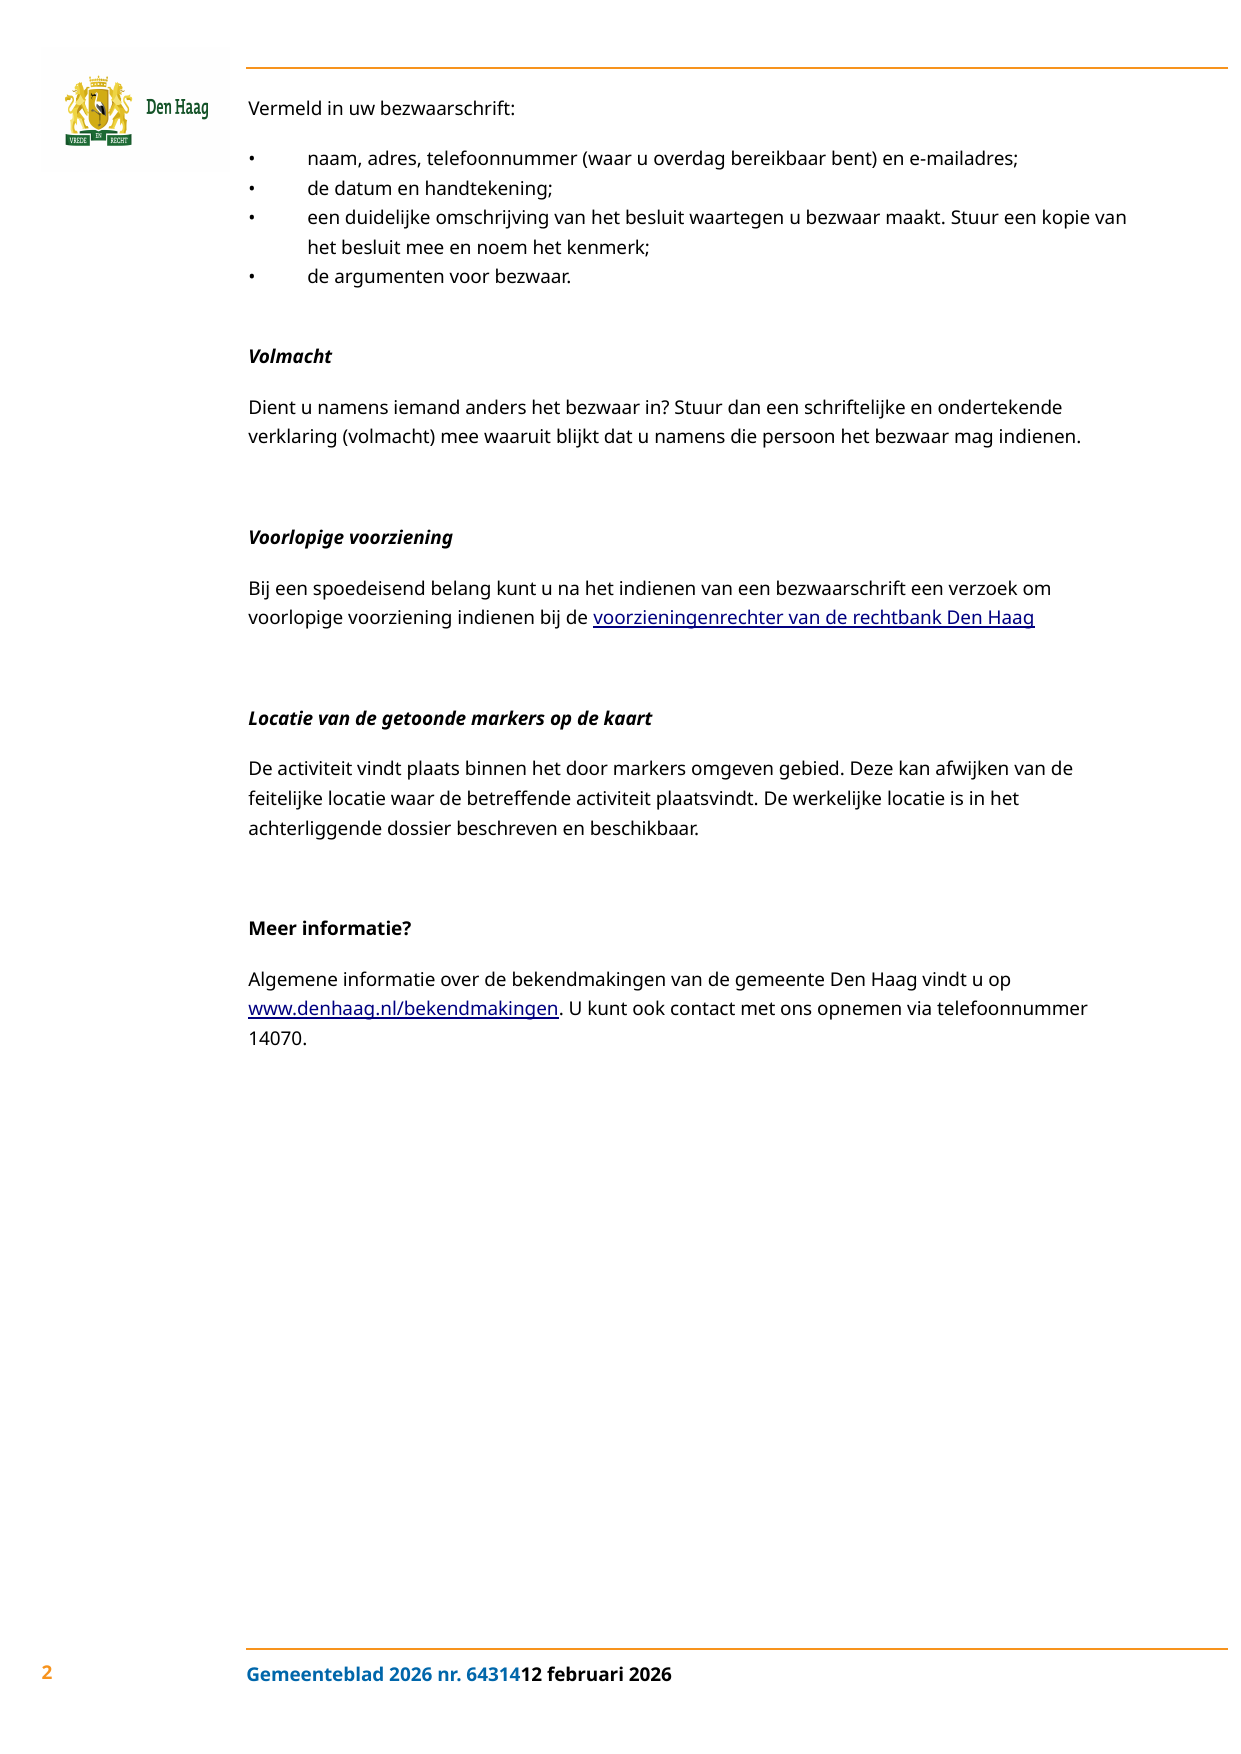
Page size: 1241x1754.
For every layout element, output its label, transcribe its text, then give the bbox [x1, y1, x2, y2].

text Vermeld in uw bezwaarschrift: [248, 95, 1152, 121]
text Volmacht [248, 343, 1152, 369]
list de datum en handtekening; [248, 175, 1152, 201]
text Locatie van de getoonde markers op de kaart [248, 705, 1152, 731]
text Voorlopige voorziening [248, 524, 1152, 550]
list naam, adres, telefoonnummer (waar u overdag bereikbaar bent) en e-mailadres; [248, 145, 1152, 171]
text Dient u namens iemand anders het bezwaar in? Stuur dan een schriftelijke en ondertekende verklaring (volmacht) mee waaruit blijkt dat u namens die persoon het bezwaar mag indienen. [248, 394, 1152, 449]
text De activiteit vindt plaats binnen het door markers omgeven gebied. Deze kan afwijken van de feitelijke locatie waar de betreffende activiteit plaatsvindt. De werkelijke locatie is in het achterliggende dossier beschreven en beschikbaar. [248, 756, 1152, 841]
text Meer informatie? [248, 916, 1152, 941]
list een duidelijke omschrijving van het besluit waartegen u bezwaar maakt. Stuur een kopie van het besluit mee en noem het kenmerk; [248, 204, 1152, 260]
text Bij een spoedeisend belang kunt u na het indienen van een bezwaarschrift een verzoek om voorlopige voorziening indienen bij de voorzieningenrechter van de rechtbank Den Haag [248, 575, 1152, 630]
text Algemene informatie over de bekendmakingen van de gemeente Den Haag vindt u op www.denhaag.nl/bekendmakingen. U kunt ook contact met ons opnemen via telefoonnummer 14070. [248, 966, 1152, 1051]
list de argumenten voor bezwaar. [248, 263, 1152, 289]
picture [41, 47, 231, 172]
